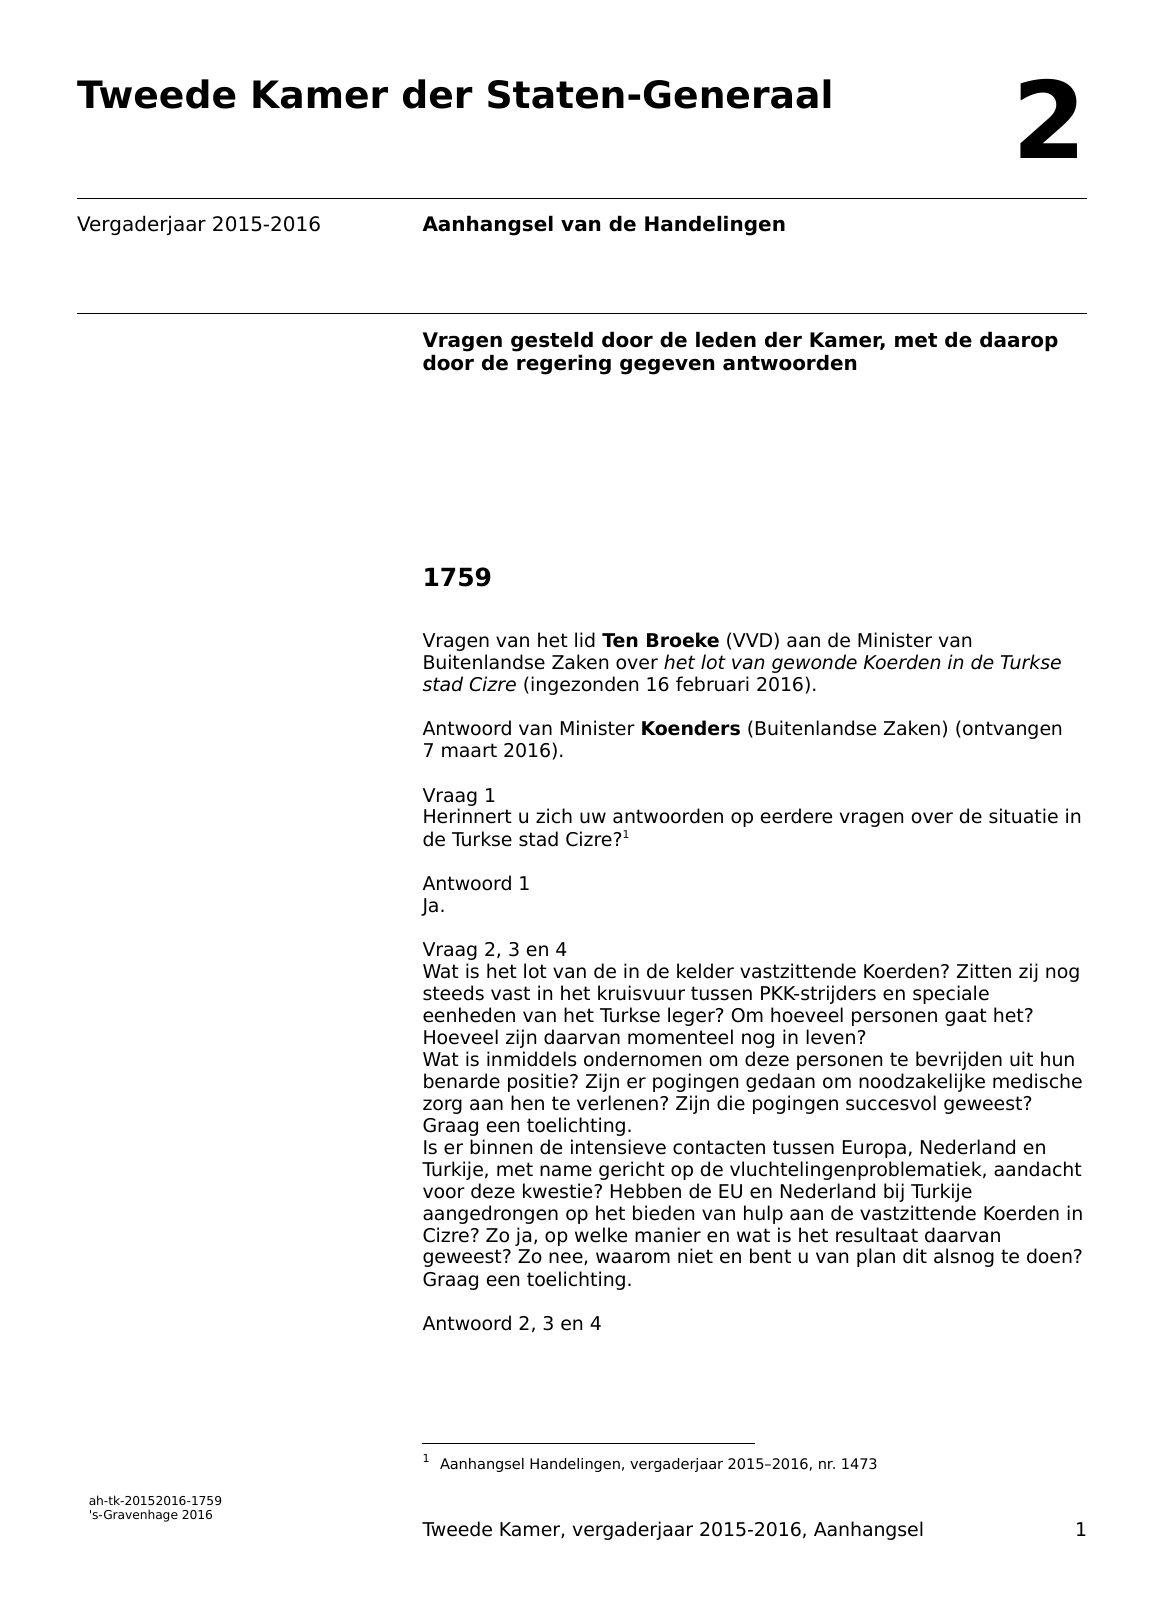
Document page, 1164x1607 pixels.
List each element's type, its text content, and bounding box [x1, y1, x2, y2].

text Vragen van het lid Ten Broeke (VVD) aan de Minister van Buitenlandse Zaken over het lot van gewonde Koerden in de Turkse stad Cizre (ingezonden 16 februari 2016). [422, 630, 1087, 696]
text 's-Gravenhage 2016 [88, 1508, 323, 1522]
text Vraag 1 [422, 784, 1087, 806]
table_header Tweede Kamer der Staten-Generaal [77, 59, 886, 198]
text Is er binnen de intensieve contacten tussen Europa, Nederland en Turkije, met name gericht op de vluchtelingenproblematiek, aandacht voor deze kwestie? Hebben de EU en Nederland bij Turkije aangedrongen op het bieden van hulp aan de vastzittende Koerden in Cizre? Zo ja, op welke manier en wat is het resultaat daarvan geweest? Zo nee, waarom niet en bent u van plan dit alsnog te doen? Graag een toelichting. [422, 1137, 1087, 1290]
table_cell [77, 314, 422, 375]
table_cell Aanhangsel van de Handelingen [422, 199, 1087, 313]
text Herinnert u zich uw antwoorden op eerdere vragen over de situatie in de Turkse stad Cizre? [422, 806, 1087, 850]
text ah-tk-20152016-1759 [88, 1494, 323, 1508]
text 1759 [422, 563, 1087, 592]
table_cell Vragen gesteld door de leden der Kamer, met de daarop door de regering gegeven antwoorden [422, 314, 1087, 375]
text Aanhangsel Handelingen, vergaderjaar 2015–2016, nr. 1473 [422, 1452, 1087, 1474]
text Antwoord 1 [422, 873, 1087, 894]
text Antwoord van Minister Koenders (Buitenlandse Zaken) (ontvangen 7 maart 2016). [422, 718, 1087, 762]
text Antwoord 2, 3 en 4 [422, 1313, 1087, 1334]
text Ja. [422, 894, 1087, 917]
text Vraag 2, 3 en 4 [422, 939, 1087, 961]
text Wat is inmiddels ondernomen om deze personen te bevrijden uit hun benarde positie? Zijn er pogingen gedaan om noodzakelijke medische zorg aan hen te verlenen? Zijn die pogingen succesvol geweest? Graag een toelichting. [422, 1049, 1087, 1137]
table_cell Vergaderjaar 2015-2016 [77, 199, 422, 313]
table_header 2 [886, 59, 1087, 198]
text Wat is het lot van de in de kelder vastzittende Koerden? Zitten zij nog steeds vast in het kruisvuur tussen PKK-strijders en speciale eenheden van het Turkse leger? Om hoeveel personen gaat het? Hoeveel zijn daarvan momenteel nog in leven? [422, 961, 1087, 1049]
